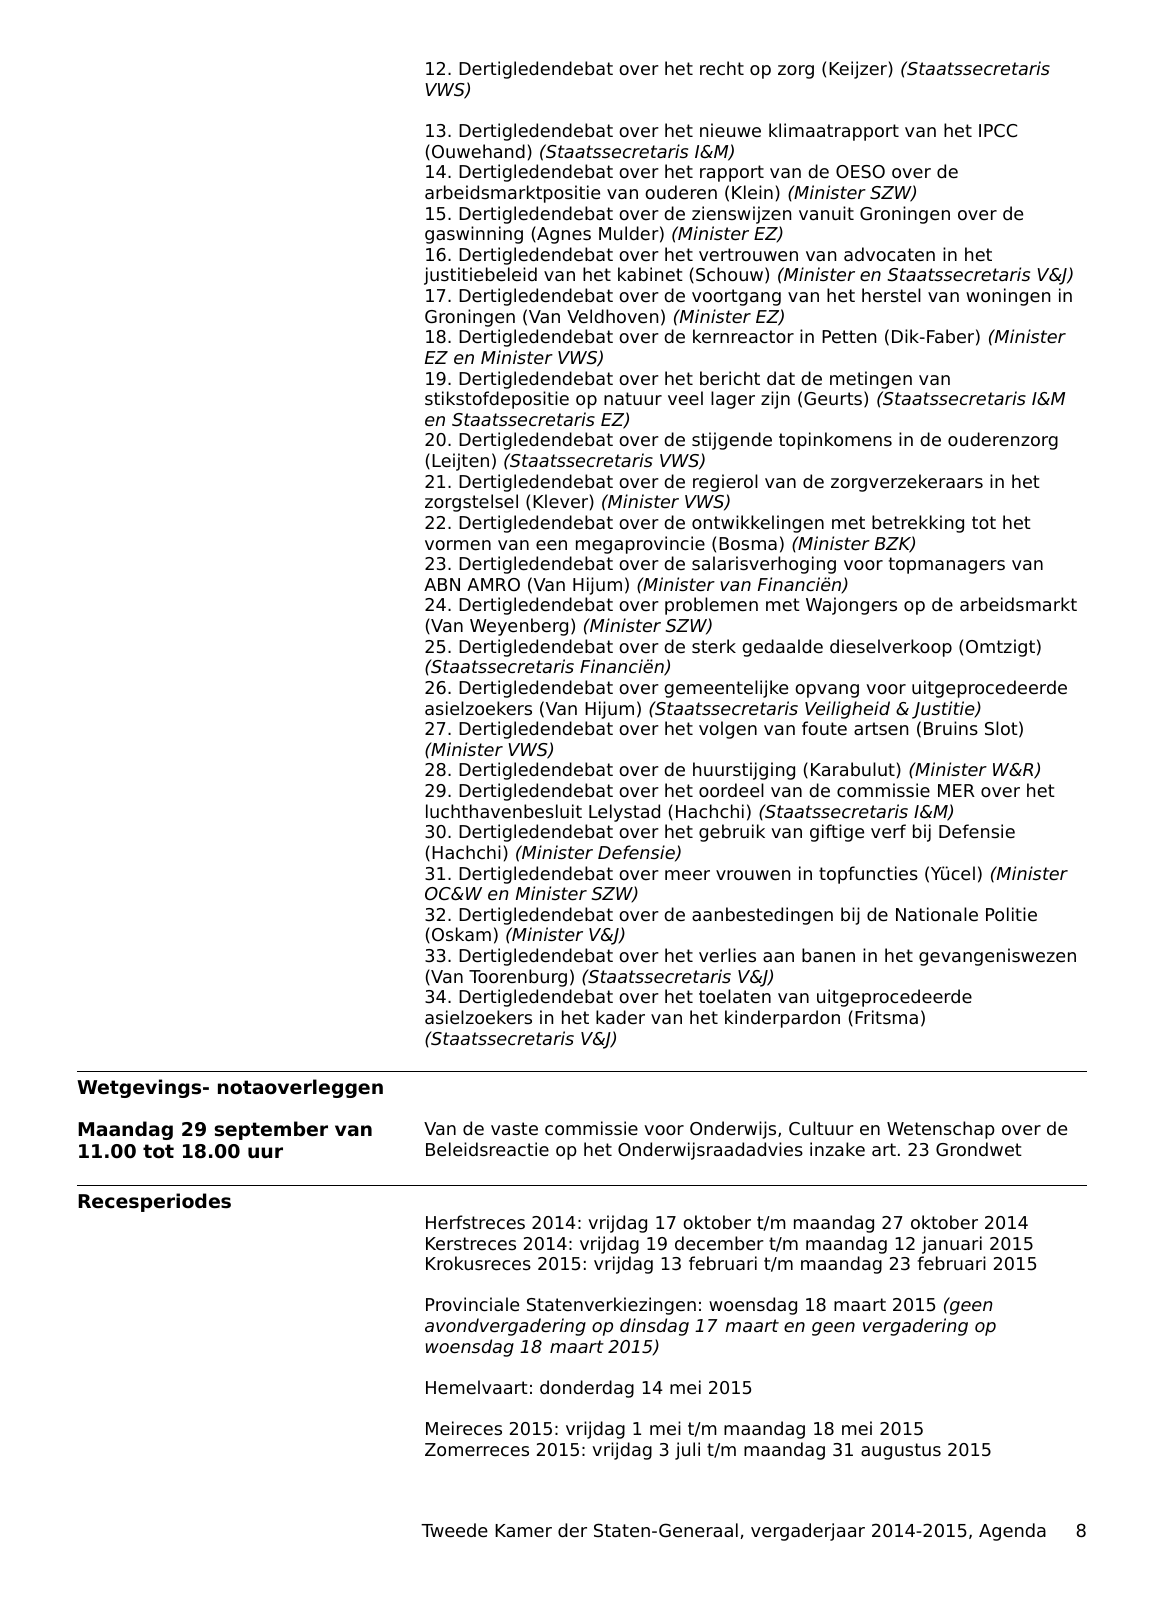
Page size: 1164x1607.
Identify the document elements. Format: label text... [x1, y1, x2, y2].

table_cell 21. Dertigledendebat over de regierol van de zorgverzekeraars in het zorgstelsel (Klever) (Minister VWS) [418, 472, 1087, 513]
table_cell [401, 554, 418, 595]
table_cell [401, 472, 418, 513]
table_header [418, 1072, 1087, 1099]
table_cell 24. Dertigledendebat over problemen met Wajongers op de arbeidsmarkt (Van Weyenberg) (Minister SZW) [418, 595, 1087, 637]
table_cell 28. Dertigledendebat over de huurstijging (Karabulut) (Minister W&R) [418, 760, 1087, 781]
table_cell [77, 100, 401, 121]
table_cell 19. Dertigledendebat over het bericht dat de metingen van stikstofdepositie op natuur veel lager zijn (Geurts) (Staatssecretaris I&M en Staatssecretaris EZ) [418, 369, 1087, 430]
table_cell [77, 327, 401, 368]
table_cell [401, 1119, 418, 1163]
table_cell 16. Dertigledendebat over het vertrouwen van advocaten in het justitiebeleid van het kabinet (Schouw) (Minister en Staatssecretaris V&J) [418, 245, 1087, 286]
table_cell [401, 1213, 418, 1233]
table_cell [401, 822, 418, 863]
table_cell [77, 245, 401, 286]
table_cell [77, 678, 401, 719]
table_cell [77, 905, 401, 946]
table_cell 23. Dertigledendebat over de salarisverhoging voor topmanagers van ABN AMRO (Van Hijum) (Minister van Financiën) [418, 554, 1087, 595]
table_cell Zomerreces 2015: vrijdag 3 juli t/m maandag 31 augustus 2015 [418, 1440, 1087, 1460]
table_header [401, 1072, 418, 1099]
table_cell [401, 1295, 418, 1357]
table_cell [401, 864, 418, 905]
table_cell [401, 1419, 418, 1440]
table_cell 31. Dertigledendebat over meer vrouwen in topfuncties (Yücel) (Minister OC&W en Minister SZW) [418, 864, 1087, 905]
table_cell [401, 430, 418, 472]
table_cell [401, 1254, 418, 1275]
table_cell Meireces 2015: vrijdag 1 mei t/m maandag 18 mei 2015 [418, 1419, 1087, 1440]
table_cell [401, 987, 418, 1049]
table_cell Hemelvaart: donderdag 14 mei 2015 [418, 1378, 1087, 1398]
table_cell [401, 905, 418, 946]
table_cell [401, 369, 418, 430]
table_cell 22. Dertigledendebat over de ontwikkelingen met betrekking tot het vormen van een megaprovincie (Bosma) (Minister BZK) [418, 513, 1087, 554]
table_cell Herfstreces 2014: vrijdag 17 oktober t/m maandag 27 oktober 2014 [418, 1213, 1087, 1233]
table_cell [77, 987, 401, 1049]
table_cell [77, 1440, 401, 1460]
table_cell [401, 678, 418, 719]
table_cell [401, 286, 418, 327]
table_cell [401, 513, 418, 554]
table_cell [418, 1099, 1087, 1119]
table_cell [401, 946, 418, 987]
table_cell [401, 637, 418, 678]
table_cell [77, 472, 401, 513]
table_cell [77, 369, 401, 430]
table_cell Provinciale Statenverkiezingen: woensdag 18 maart 2015 (geen avondvergadering op dinsdag 17 maart en geen vergadering op woensdag 18 maart 2015) [418, 1295, 1087, 1357]
table_cell [77, 430, 401, 472]
table_cell [401, 1099, 418, 1119]
table_cell Kerstreces 2014: vrijdag 19 december t/m maandag 12 januari 2015 [418, 1234, 1087, 1254]
table_cell [401, 1234, 418, 1254]
table_cell [401, 760, 418, 781]
table_cell [401, 595, 418, 637]
table_cell 15. Dertigledendebat over de zienswijzen vanuit Groningen over de gaswinning (Agnes Mulder) (Minister EZ) [418, 204, 1087, 245]
table_cell [401, 1399, 418, 1419]
table_cell [418, 1357, 1087, 1378]
table_cell [77, 1254, 401, 1275]
table_cell [77, 204, 401, 245]
table_cell 18. Dertigledendebat over de kernreactor in Petten (Dik-Faber) (Minister EZ en Minister VWS) [418, 327, 1087, 368]
table_cell 20. Dertigledendebat over de stijgende topinkomens in de ouderenzorg (Leijten) (Staatssecretaris VWS) [418, 430, 1087, 472]
table_cell 27. Dertigledendebat over het volgen van foute artsen (Bruins Slot) (Minister VWS) [418, 719, 1087, 760]
table_cell 33. Dertigledendebat over het verlies aan banen in het gevangeniswezen (Van Toorenburg) (Staatssecretaris V&J) [418, 946, 1087, 987]
table_cell [401, 327, 418, 368]
table_cell 32. Dertigledendebat over de aanbestedingen bij de Nationale Politie (Oskam) (Minister V&J) [418, 905, 1087, 946]
table_cell 12. Dertigledendebat over het recht op zorg (Keijzer) (Staatssecretaris VWS) [418, 59, 1087, 100]
table_header [401, 1186, 418, 1213]
table_cell [77, 946, 401, 987]
table_cell [77, 162, 401, 203]
table_header [418, 1186, 1087, 1213]
table_cell [77, 59, 401, 100]
table_cell 13. Dertigledendebat over het nieuwe klimaatrapport van het IPCC (Ouwehand) (Staatssecretaris I&M) [418, 121, 1087, 162]
table_cell [401, 1357, 418, 1378]
table_cell 17. Dertigledendebat over de voortgang van het herstel van woningen in Groningen (Van Veldhoven) (Minister EZ) [418, 286, 1087, 327]
table_cell [77, 1295, 401, 1357]
table_cell [77, 1213, 401, 1233]
table_cell [401, 121, 418, 162]
table_cell [401, 1378, 418, 1398]
table_cell [77, 719, 401, 760]
table_cell [418, 100, 1087, 121]
table_cell [77, 1399, 401, 1419]
table_cell [77, 1099, 401, 1119]
table_header Recesperiodes [77, 1186, 401, 1213]
table_cell 29. Dertigledendebat over het oordeel van de commissie MER over het luchthavenbesluit Lelystad (Hachchi) (Staatssecretaris I&M) [418, 781, 1087, 822]
table_cell [77, 1419, 401, 1440]
table_cell [77, 121, 401, 162]
table_header Wetgevings- notaoverleggen [77, 1072, 401, 1099]
table_cell [401, 59, 418, 100]
table_cell [77, 1234, 401, 1254]
table_cell Van de vaste commissie voor Onderwijs, Cultuur en Wetenschap over de Beleidsreactie op het Onderwijsraadadvies inzake art. 23 Grondwet [418, 1119, 1087, 1163]
table_cell [77, 781, 401, 822]
table_cell [418, 1275, 1087, 1295]
table_cell [77, 822, 401, 863]
table_cell [401, 781, 418, 822]
table_cell [418, 1399, 1087, 1419]
table_cell 34. Dertigledendebat over het toelaten van uitgeprocedeerde asielzoekers in het kader van het kinderpardon (Fritsma) (Staatssecretaris V&J) [418, 987, 1087, 1049]
table_cell [77, 864, 401, 905]
table_cell Krokusreces 2015: vrijdag 13 februari t/m maandag 23 februari 2015 [418, 1254, 1087, 1275]
table_cell [77, 595, 401, 637]
table_cell [77, 1378, 401, 1398]
table_cell [77, 1357, 401, 1378]
table_cell [401, 1440, 418, 1460]
table_cell [401, 100, 418, 121]
table_cell [77, 1275, 401, 1295]
table_cell [401, 719, 418, 760]
table_cell [401, 1275, 418, 1295]
table_cell [77, 513, 401, 554]
table_cell 30. Dertigledendebat over het gebruik van giftige verf bij Defensie (Hachchi) (Minister Defensie) [418, 822, 1087, 863]
table_cell [77, 286, 401, 327]
table_cell [401, 245, 418, 286]
table_cell [401, 162, 418, 203]
table_cell Maandag 29 september van 11.00 tot 18.00 uur [77, 1119, 401, 1163]
table_cell [77, 760, 401, 781]
table_cell 25. Dertigledendebat over de sterk gedaalde dieselverkoop (Omtzigt) (Staatssecretaris Financiën) [418, 637, 1087, 678]
table_cell 14. Dertigledendebat over het rapport van de OESO over de arbeidsmarktpositie van ouderen (Klein) (Minister SZW) [418, 162, 1087, 203]
table_cell [401, 204, 418, 245]
table_cell [77, 554, 401, 595]
table_cell [77, 637, 401, 678]
table_cell 26. Dertigledendebat over gemeentelijke opvang voor uitgeprocedeerde asielzoekers (Van Hijum) (Staatssecretaris Veiligheid & Justitie) [418, 678, 1087, 719]
